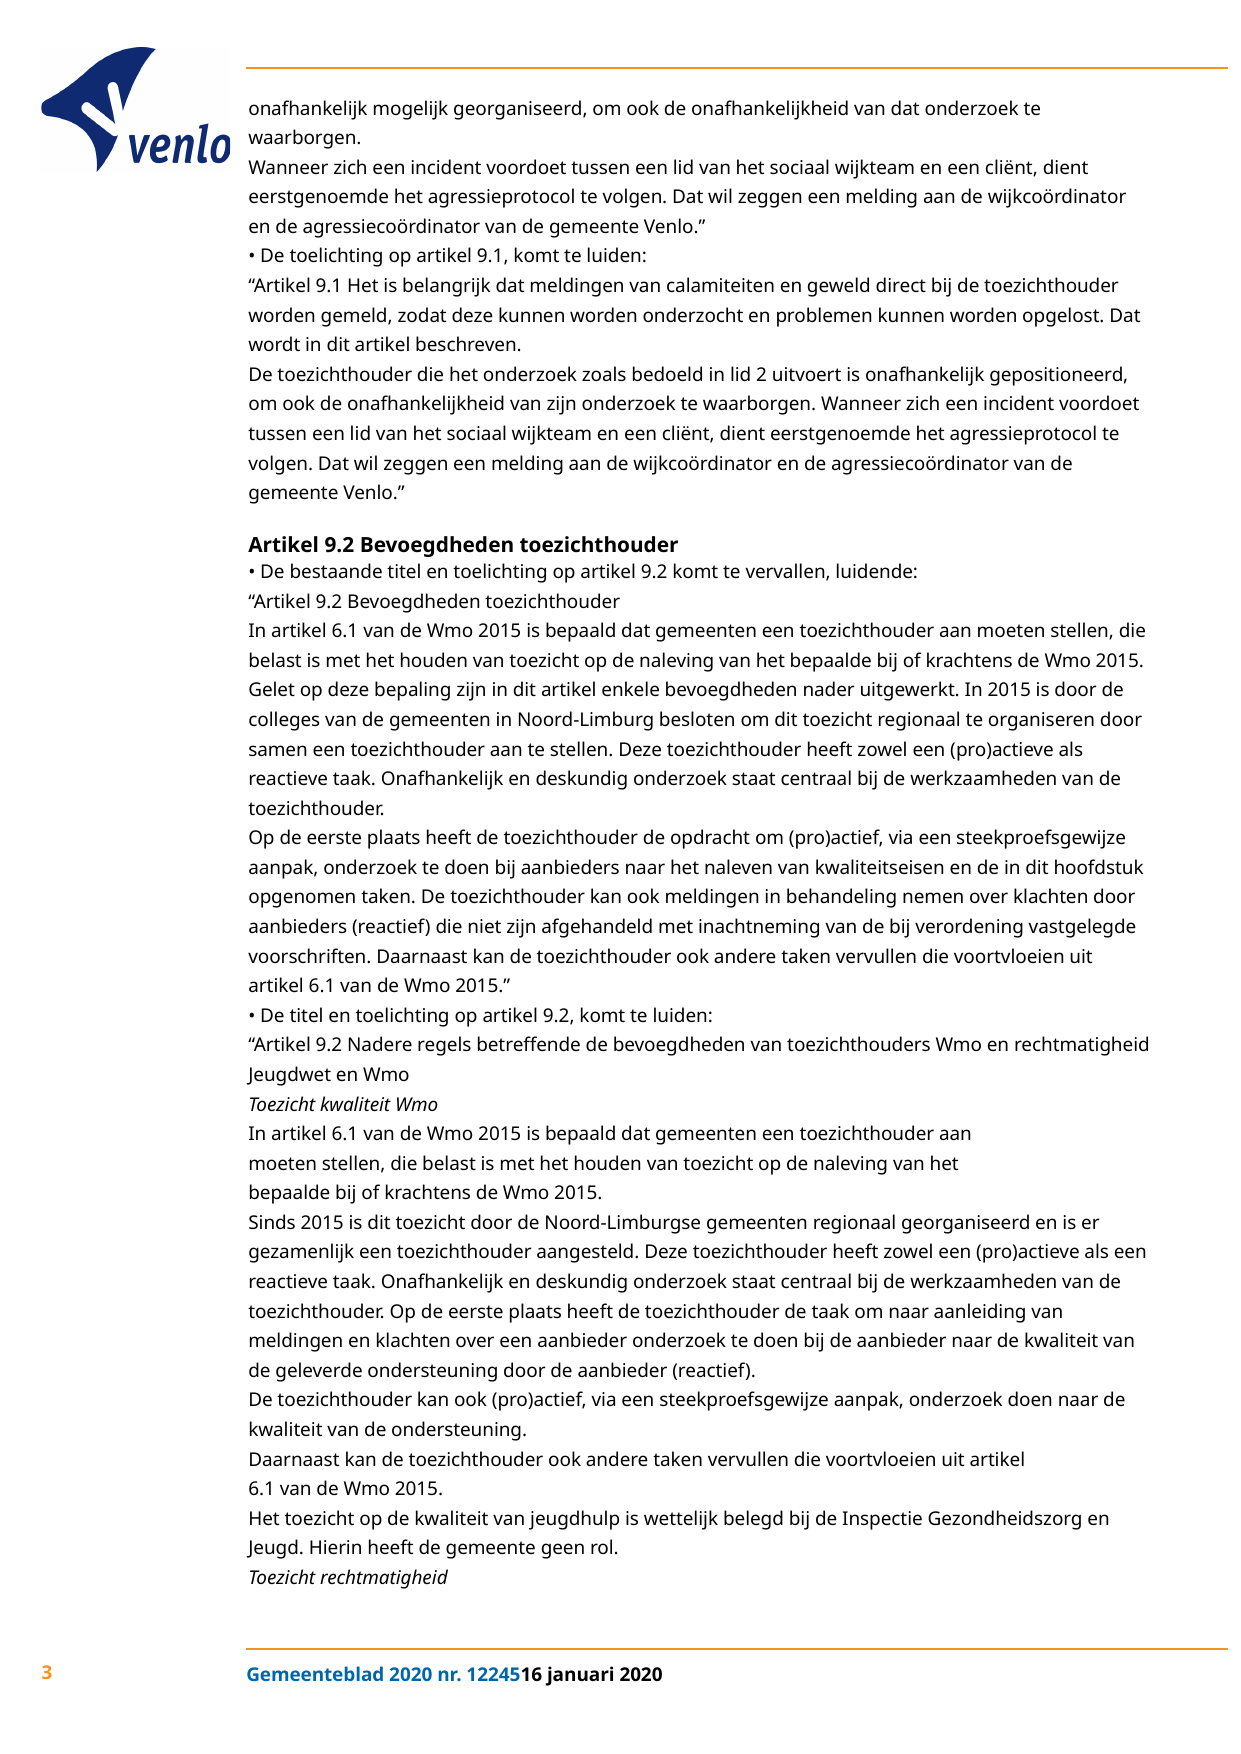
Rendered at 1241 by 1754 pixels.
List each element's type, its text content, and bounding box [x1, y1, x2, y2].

text onafhankelijk mogelijk georganiseerd, om ook de onafhankelijkheid van dat onderzoek te waarborgen. [248, 95, 1152, 150]
picture [41, 47, 231, 172]
text Op de eerste plaats heeft de toezichthouder de opdracht om (pro)actief, via een steekproefsgewijze aanpak, onderzoek te doen bij aanbieders naar het naleven van kwaliteitseisen en de in dit hoofdstuk opgenomen taken. De toezichthouder kan ook meldingen in behandeling nemen over klachten door aanbieders (reactief) die niet zijn afgehandeld met inachtneming van de bij verordening vastgelegde voorschriften. Daarnaast kan de toezichthouder ook andere taken vervullen die voortvloeien uit artikel 6.1 van de Wmo 2015.” [248, 824, 1152, 998]
text Artikel 9.2 Bevoegdheden toezichthouder [248, 530, 1152, 558]
text “Artikel 9.1 Het is belangrijk dat meldingen van calamiteiten en geweld direct bij de toezichthouder worden gemeld, zodat deze kunnen worden onderzocht en problemen kunnen worden opgelost. Dat wordt in dit artikel beschreven. [248, 272, 1152, 357]
text Toezicht rechtmatigheid [248, 1564, 1152, 1590]
text • De titel en toelichting op artikel 9.2, komt te luiden: [248, 1002, 1152, 1028]
text “Artikel 9.2 Bevoegdheden toezichthouder [248, 588, 1152, 613]
text De toezichthouder die het onderzoek zoals bedoeld in lid 2 uitvoert is onafhankelijk gepositioneerd, om ook de onafhankelijkheid van zijn onderzoek te waarborgen. Wanneer zich een incident voordoet tussen een lid van het sociaal wijkteam en een cliënt, dient eerstgenoemde het agressieprotocol te volgen. Dat wil zeggen een melding aan de wijkcoördinator en de agressiecoördinator van de gemeente Venlo.” [248, 361, 1152, 505]
text Wanneer zich een incident voordoet tussen een lid van het sociaal wijkteam en een cliënt, dient eerstgenoemde het agressieprotocol te volgen. Dat wil zeggen een melding aan de wijkcoördinator en de agressiecoördinator van de gemeente Venlo.” [248, 154, 1152, 239]
text • De toelichting op artikel 9.1, komt te luiden: [248, 243, 1152, 268]
text Sinds 2015 is dit toezicht door de Noord-Limburgse gemeenten regionaal georganiseerd en is er gezamenlijk een toezichthouder aangesteld. Deze toezichthouder heeft zowel een (pro)actieve als een reactieve taak. Onafhankelijk en deskundig onderzoek staat centraal bij de werkzaamheden van de toezichthouder. Op de eerste plaats heeft de toezichthouder de taak om naar aanleiding van meldingen en klachten over een aanbieder onderzoek te doen bij de aanbieder naar de kwaliteit van de geleverde ondersteuning door de aanbieder (reactief). [248, 1209, 1152, 1383]
text In artikel 6.1 van de Wmo 2015 is bepaald dat gemeenten een toezichthouder aan moeten stellen, die belast is met het houden van toezicht op de naleving van het bepaalde bij of krachtens de Wmo 2015. Gelet op deze bepaling zijn in dit artikel enkele bevoegdheden nader uitgewerkt. In 2015 is door de colleges van de gemeenten in Noord-Limburg besloten om dit toezicht regionaal te organiseren door samen een toezichthouder aan te stellen. Deze toezichthouder heeft zowel een (pro)actieve als reactieve taak. Onafhankelijk en deskundig onderzoek staat centraal bij de werkzaamheden van de toezichthouder. [248, 617, 1152, 821]
text Toezicht kwaliteit Wmo [248, 1091, 1152, 1116]
text “Artikel 9.2 Nadere regels betreffende de bevoegdheden van toezichthouders Wmo en rechtmatigheid Jeugdwet en Wmo [248, 1032, 1152, 1087]
text • De bestaande titel en toelichting op artikel 9.2 komt te vervallen, luidende: [248, 558, 1152, 584]
text In artikel 6.1 van de Wmo 2015 is bepaald dat gemeenten een toezichthouder aan [248, 1120, 1152, 1146]
text De toezichthouder kan ook (pro)actief, via een steekproefsgewijze aanpak, onderzoek doen naar de kwaliteit van de ondersteuning. [248, 1387, 1152, 1442]
text bepaalde bij of krachtens de Wmo 2015. [248, 1179, 1152, 1205]
text Daarnaast kan de toezichthouder ook andere taken vervullen die voortvloeien uit artikel [248, 1446, 1152, 1471]
text Het toezicht op de kwaliteit van jeugdhulp is wettelijk belegd bij de Inspectie Gezondheidszorg en Jeugd. Hierin heeft de gemeente geen rol. [248, 1505, 1152, 1560]
text 6.1 van de Wmo 2015. [248, 1475, 1152, 1501]
text moeten stellen, die belast is met het houden van toezicht op de naleving van het [248, 1150, 1152, 1176]
